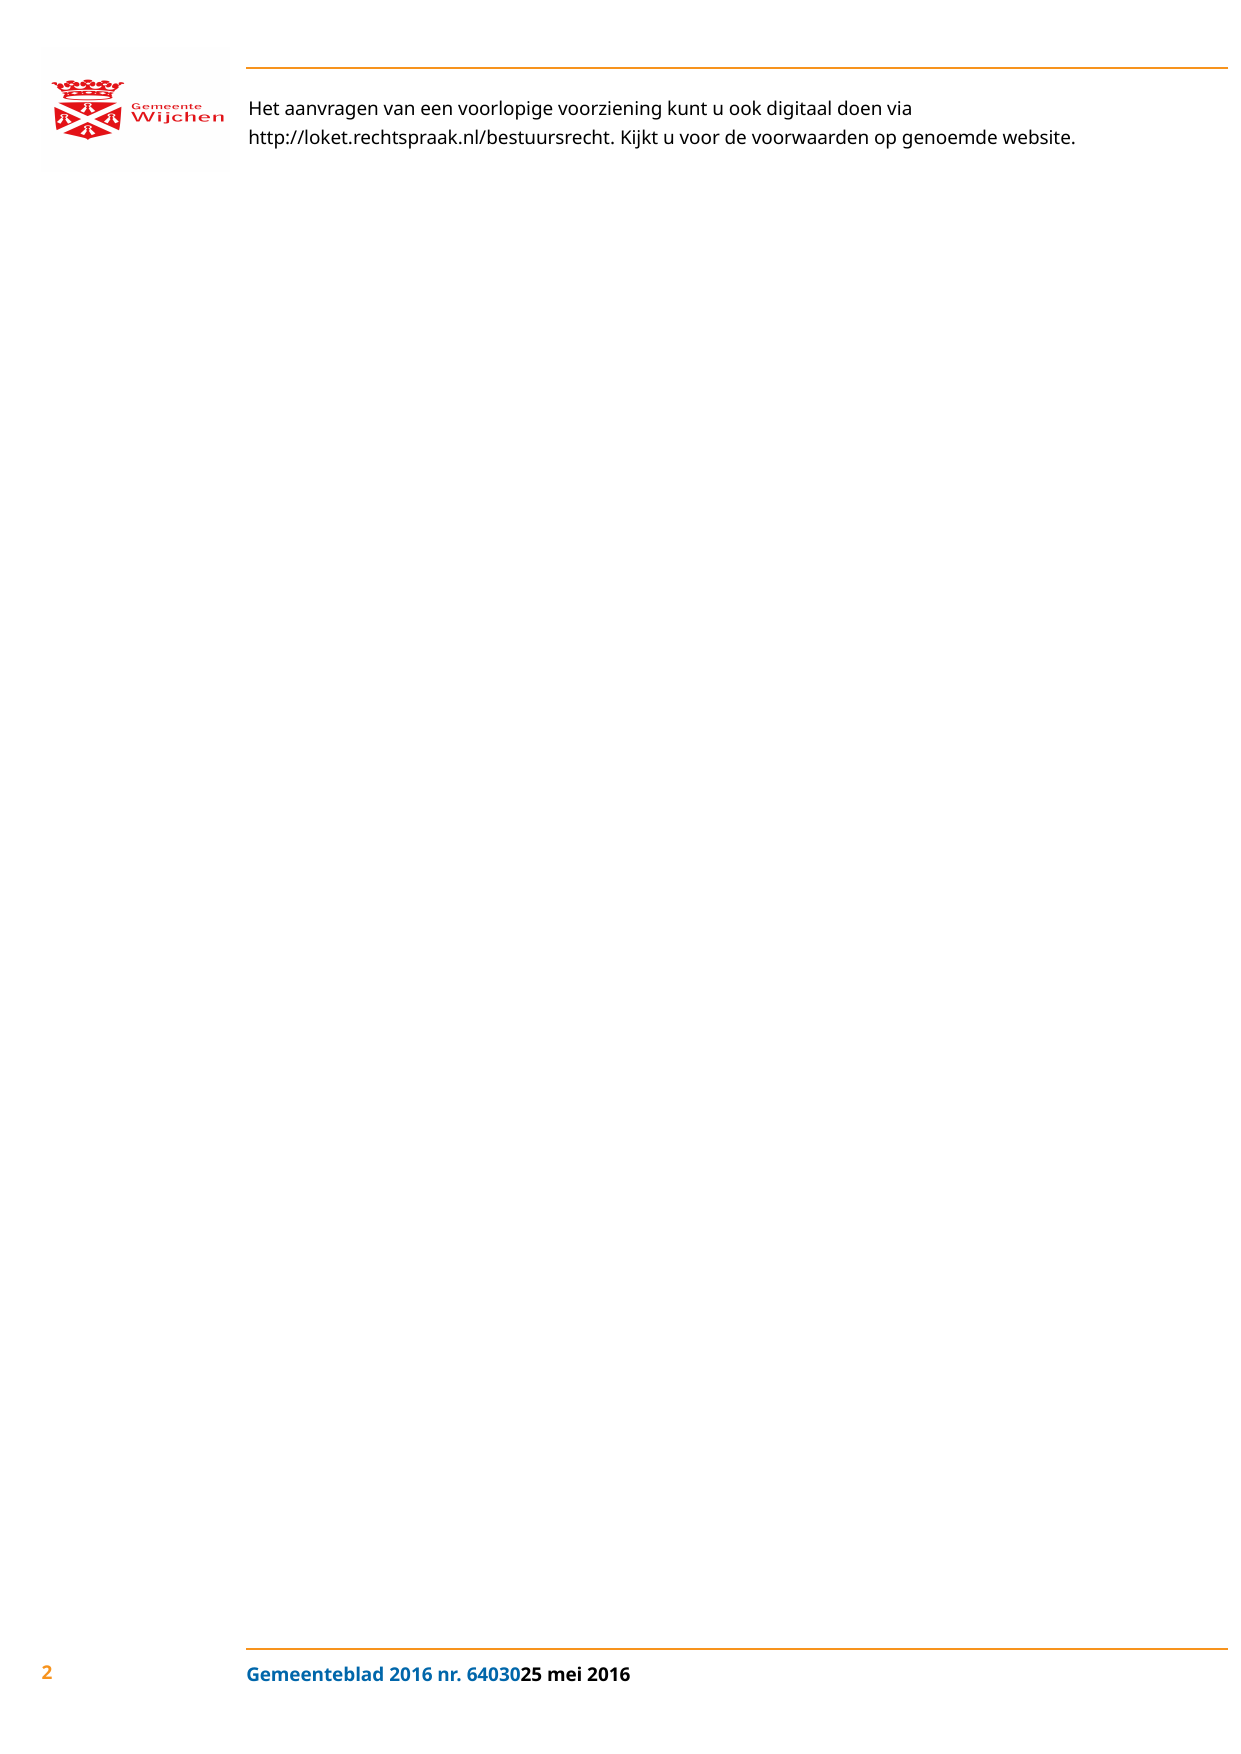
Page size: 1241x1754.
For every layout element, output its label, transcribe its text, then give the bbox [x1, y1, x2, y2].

text Het aanvragen van een voorlopige voorziening kunt u ook digitaal doen via http://loket.rechtspraak.nl/bestuursrecht. Kijkt u voor de voorwaarden op genoemde website. [248, 95, 1152, 150]
picture [41, 47, 231, 172]
